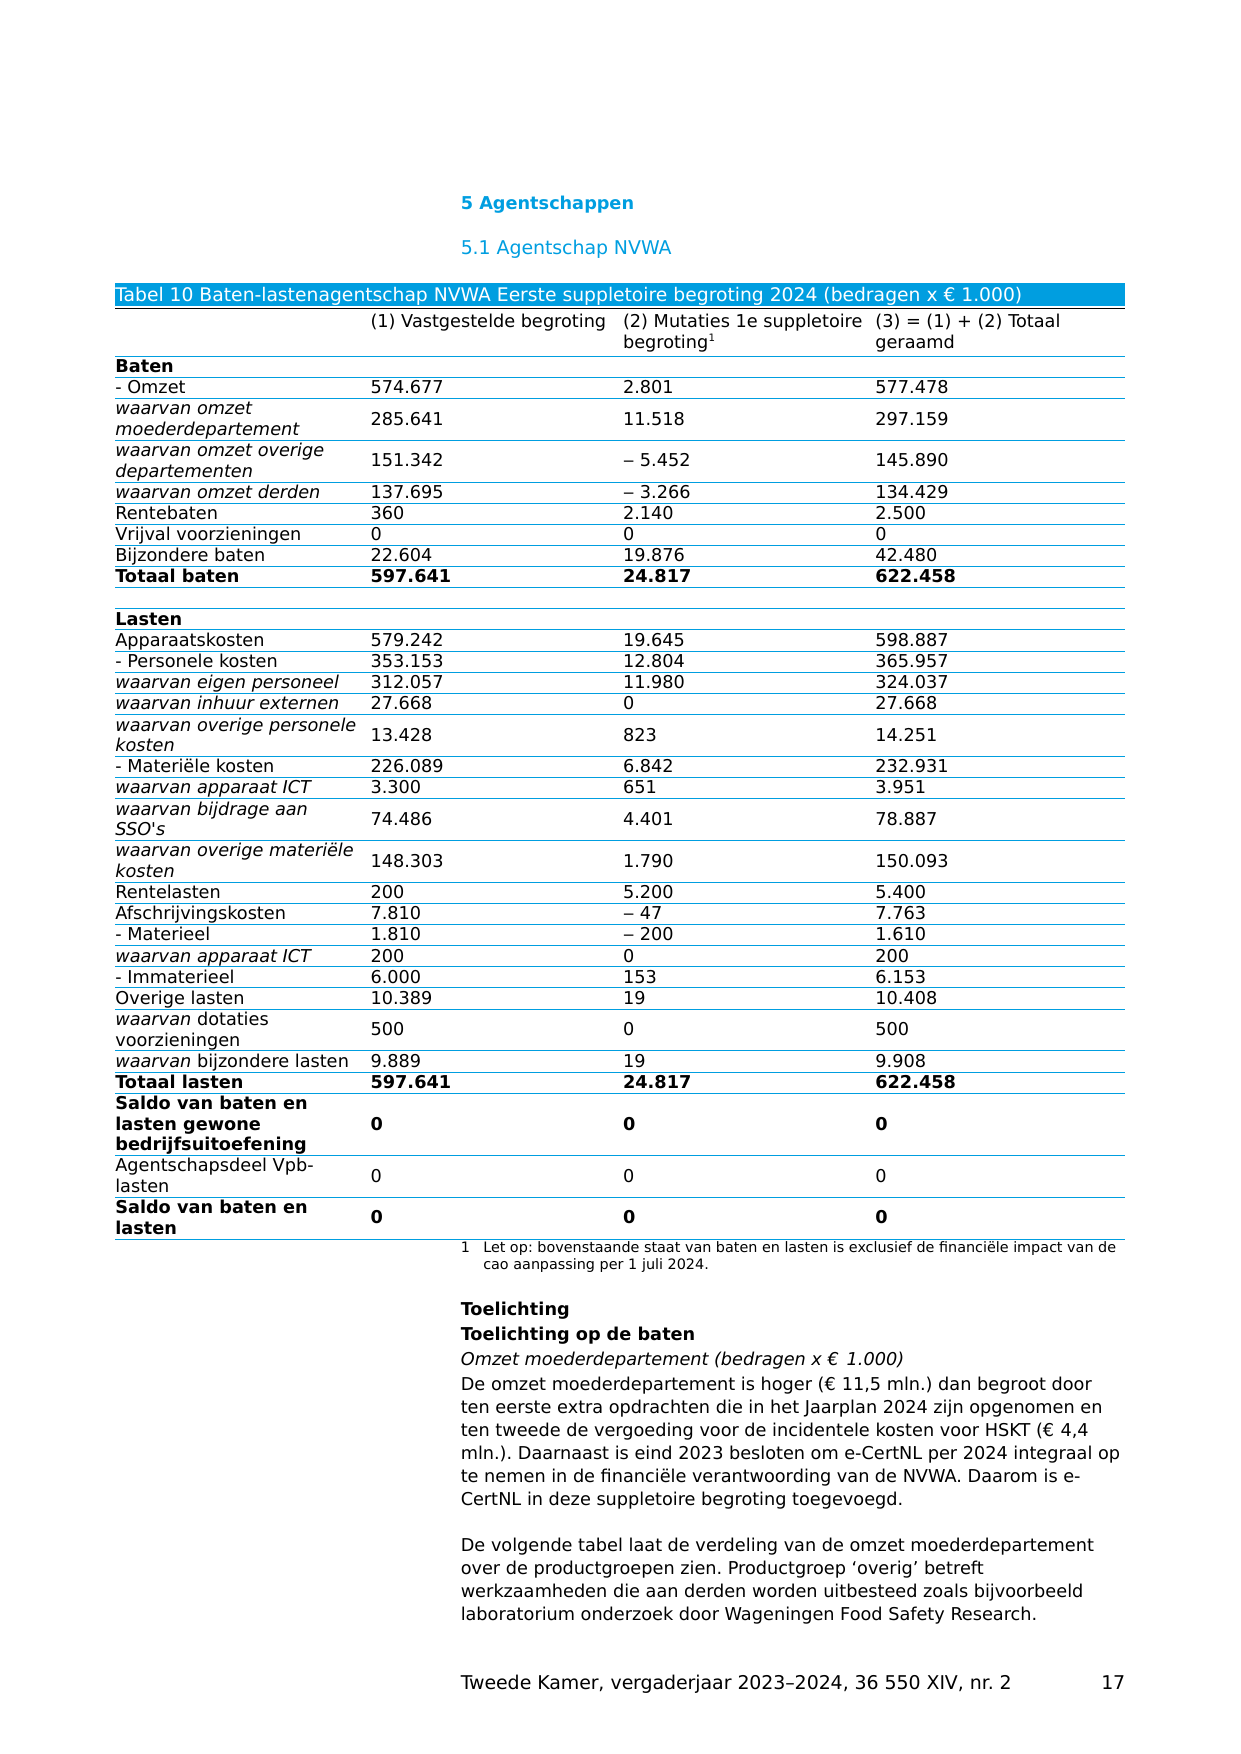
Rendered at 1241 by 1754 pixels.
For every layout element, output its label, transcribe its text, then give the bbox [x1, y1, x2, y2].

table_cell 226.089 [368, 757, 620, 777]
table_cell waarvan apparaat ICT [115, 946, 367, 966]
table_cell 200 [872, 946, 1125, 966]
table_cell 297.159 [872, 399, 1125, 439]
table_cell (1) Vastgestelde begroting [368, 309, 620, 356]
table_cell ‒ 200 [620, 925, 872, 945]
table_cell 24.817 [620, 567, 872, 587]
table_cell Agentschapsdeel Vpb-lasten [115, 1156, 367, 1197]
table_cell 7.810 [368, 904, 620, 924]
table_cell [115, 309, 367, 356]
table_cell Totaal baten [115, 567, 367, 587]
text Toelichting [461, 1297, 1125, 1320]
table_cell - Immaterieel [115, 967, 367, 987]
text Omzet moederdepartement (bedragen x € 1.000) [461, 1347, 1125, 1370]
table_cell - Materieel [115, 925, 367, 945]
table_cell [368, 609, 620, 629]
table_cell 360 [368, 504, 620, 524]
table_cell 151.342 [368, 441, 620, 481]
table_cell 4.401 [620, 799, 872, 840]
table_cell Saldo van baten en lasten gewone bedrijfsuitoefening [115, 1094, 367, 1155]
table_cell 0 [872, 525, 1125, 545]
table_cell 598.887 [872, 630, 1125, 651]
table_cell 0 [368, 1198, 620, 1238]
table_cell waarvan inhuur externen [115, 694, 367, 714]
table_cell waarvan dotaties voorzieningen [115, 1010, 367, 1050]
table_cell [115, 588, 367, 608]
table_cell 0 [872, 1198, 1125, 1238]
table_cell 0 [620, 1156, 872, 1197]
table_cell waarvan overige materiële kosten [115, 841, 367, 882]
table_cell 9.908 [872, 1051, 1125, 1071]
table_cell 0 [368, 1094, 620, 1155]
table_cell ‒ 3.266 [620, 483, 872, 502]
table_cell 0 [620, 1010, 872, 1050]
table_cell 12.804 [620, 652, 872, 672]
table_cell waarvan apparaat ICT [115, 778, 367, 798]
table_cell - Materiële kosten [115, 757, 367, 777]
table_cell ‒ 5.452 [620, 441, 872, 481]
table_cell 1.810 [368, 925, 620, 945]
table_cell waarvan omzet overige departementen [115, 441, 367, 481]
table_cell 0 [620, 946, 872, 966]
table_cell Saldo van baten en lasten [115, 1198, 367, 1238]
table_cell 11.980 [620, 673, 872, 693]
table_cell Afschrijvingskosten [115, 904, 367, 924]
table_cell 500 [872, 1010, 1125, 1050]
table_cell 6.842 [620, 757, 872, 777]
table_cell Rentebaten [115, 504, 367, 524]
list Let op: bovenstaande staat van baten en lasten is exclusief de financiële impact van de cao aanpassing per 1 juli 2024. [461, 1240, 1125, 1272]
table_cell 0 [620, 525, 872, 545]
table_cell 2.140 [620, 504, 872, 524]
table_cell 27.668 [368, 694, 620, 714]
table_cell 14.251 [872, 715, 1125, 756]
table_cell 622.458 [872, 567, 1125, 587]
table_cell [620, 588, 872, 608]
table_cell 0 [872, 1094, 1125, 1155]
title 5 Agentschappen [461, 191, 1125, 214]
title 5.1 Agentschap NVWA [461, 237, 1125, 259]
table_cell 574.677 [368, 378, 620, 398]
table_cell 7.763 [872, 904, 1125, 924]
text De omzet moederdepartement is hoger (€ 11,5 mln.) dan begroot door ten eerste extra opdrachten die in het Jaarplan 2024 zijn opgenomen en ten tweede de vergoeding voor de incidentele kosten voor HSKT (€ 4,4 mln.). Daarnaast is eind 2023 besloten om e-CertNL per 2024 integraal op te nemen in de financiële verantwoording van de NVWA. Daarom is e-CertNL in deze suppletoire begroting toegevoegd. [461, 1372, 1125, 1510]
table_cell Apparaatskosten [115, 630, 367, 651]
table_cell 19 [620, 988, 872, 1008]
table_cell 9.889 [368, 1051, 620, 1071]
table_cell 0 [620, 1198, 872, 1238]
table_cell 74.486 [368, 799, 620, 840]
table_cell 137.695 [368, 483, 620, 502]
table_cell - Personele kosten [115, 652, 367, 672]
table_cell 365.957 [872, 652, 1125, 672]
table_cell 0 [368, 1156, 620, 1197]
table_cell 324.037 [872, 673, 1125, 693]
table_cell [872, 588, 1125, 608]
table_cell 134.429 [872, 483, 1125, 502]
table_cell 651 [620, 778, 872, 798]
table_cell Overige lasten [115, 988, 367, 1008]
table_cell 19.876 [620, 546, 872, 566]
table_cell 78.887 [872, 799, 1125, 840]
table_cell 285.641 [368, 399, 620, 439]
table_cell 1.610 [872, 925, 1125, 945]
table_cell Totaal lasten [115, 1073, 367, 1092]
table_cell 13.428 [368, 715, 620, 756]
table_cell [620, 609, 872, 629]
table_cell ‒ 47 [620, 904, 872, 924]
table_cell Bijzondere baten [115, 546, 367, 566]
table_cell 500 [368, 1010, 620, 1050]
table_cell 823 [620, 715, 872, 756]
table_cell 2.801 [620, 378, 872, 398]
table_cell 200 [368, 883, 620, 903]
table_cell 3.300 [368, 778, 620, 798]
table_cell [368, 588, 620, 608]
table_cell 597.641 [368, 1073, 620, 1092]
table_cell 22.604 [368, 546, 620, 566]
table_cell Lasten [115, 609, 367, 629]
table_cell 232.931 [872, 757, 1125, 777]
table_cell 153 [620, 967, 872, 987]
table_cell 145.890 [872, 441, 1125, 481]
table_cell waarvan bijdrage aan SSO's [115, 799, 367, 840]
text Toelichting op de baten [461, 1322, 1125, 1345]
table_cell 0 [872, 1156, 1125, 1197]
table_cell 579.242 [368, 630, 620, 651]
table_cell 200 [368, 946, 620, 966]
table_cell 10.389 [368, 988, 620, 1008]
table_cell Rentelasten [115, 883, 367, 903]
table_cell 597.641 [368, 567, 620, 587]
table_cell 5.200 [620, 883, 872, 903]
table_cell Vrijval voorzieningen [115, 525, 367, 545]
table_cell 6.000 [368, 967, 620, 987]
table_cell Baten [115, 357, 367, 377]
table_cell 577.478 [872, 378, 1125, 398]
table_cell 11.518 [620, 399, 872, 439]
table_cell 42.480 [872, 546, 1125, 566]
table_cell 0 [620, 694, 872, 714]
table_cell [620, 357, 872, 377]
table_cell 19.645 [620, 630, 872, 651]
table_cell - Omzet [115, 378, 367, 398]
table_cell [872, 357, 1125, 377]
table_cell 353.153 [368, 652, 620, 672]
table_cell 0 [368, 525, 620, 545]
table_cell 19 [620, 1051, 872, 1071]
table_cell 10.408 [872, 988, 1125, 1008]
table_cell 622.458 [872, 1073, 1125, 1092]
table_cell waarvan overige personele kosten [115, 715, 367, 756]
table_cell 150.093 [872, 841, 1125, 882]
table_cell 27.668 [872, 694, 1125, 714]
table_cell waarvan bijzondere lasten [115, 1051, 367, 1071]
table_cell waarvan eigen personeel [115, 673, 367, 693]
table_cell 148.303 [368, 841, 620, 882]
table_cell 3.951 [872, 778, 1125, 798]
table_cell waarvan omzet moederdepartement [115, 399, 367, 439]
table_cell [368, 357, 620, 377]
table_cell 0 [620, 1094, 872, 1155]
table_cell (3) = (1) + (2) Totaal geraamd [872, 309, 1125, 356]
text De volgende tabel laat de verdeling van de omzet moederdepartement over de productgroepen zien. Productgroep ‘overig’ betreft werkzaamheden die aan derden worden uitbesteed zoals bijvoorbeeld laboratorium onderzoek door Wageningen Food Safety Research. [461, 1533, 1125, 1624]
table_cell 2.500 [872, 504, 1125, 524]
table_cell [872, 609, 1125, 629]
table_cell (2) Mutaties 1e suppletoire begroting1 [620, 309, 872, 356]
table_cell 24.817 [620, 1073, 872, 1092]
table_cell 6.153 [872, 967, 1125, 987]
table_cell 5.400 [872, 883, 1125, 903]
table_cell 1.790 [620, 841, 872, 882]
table_cell waarvan omzet derden [115, 483, 367, 502]
table_cell 312.057 [368, 673, 620, 693]
